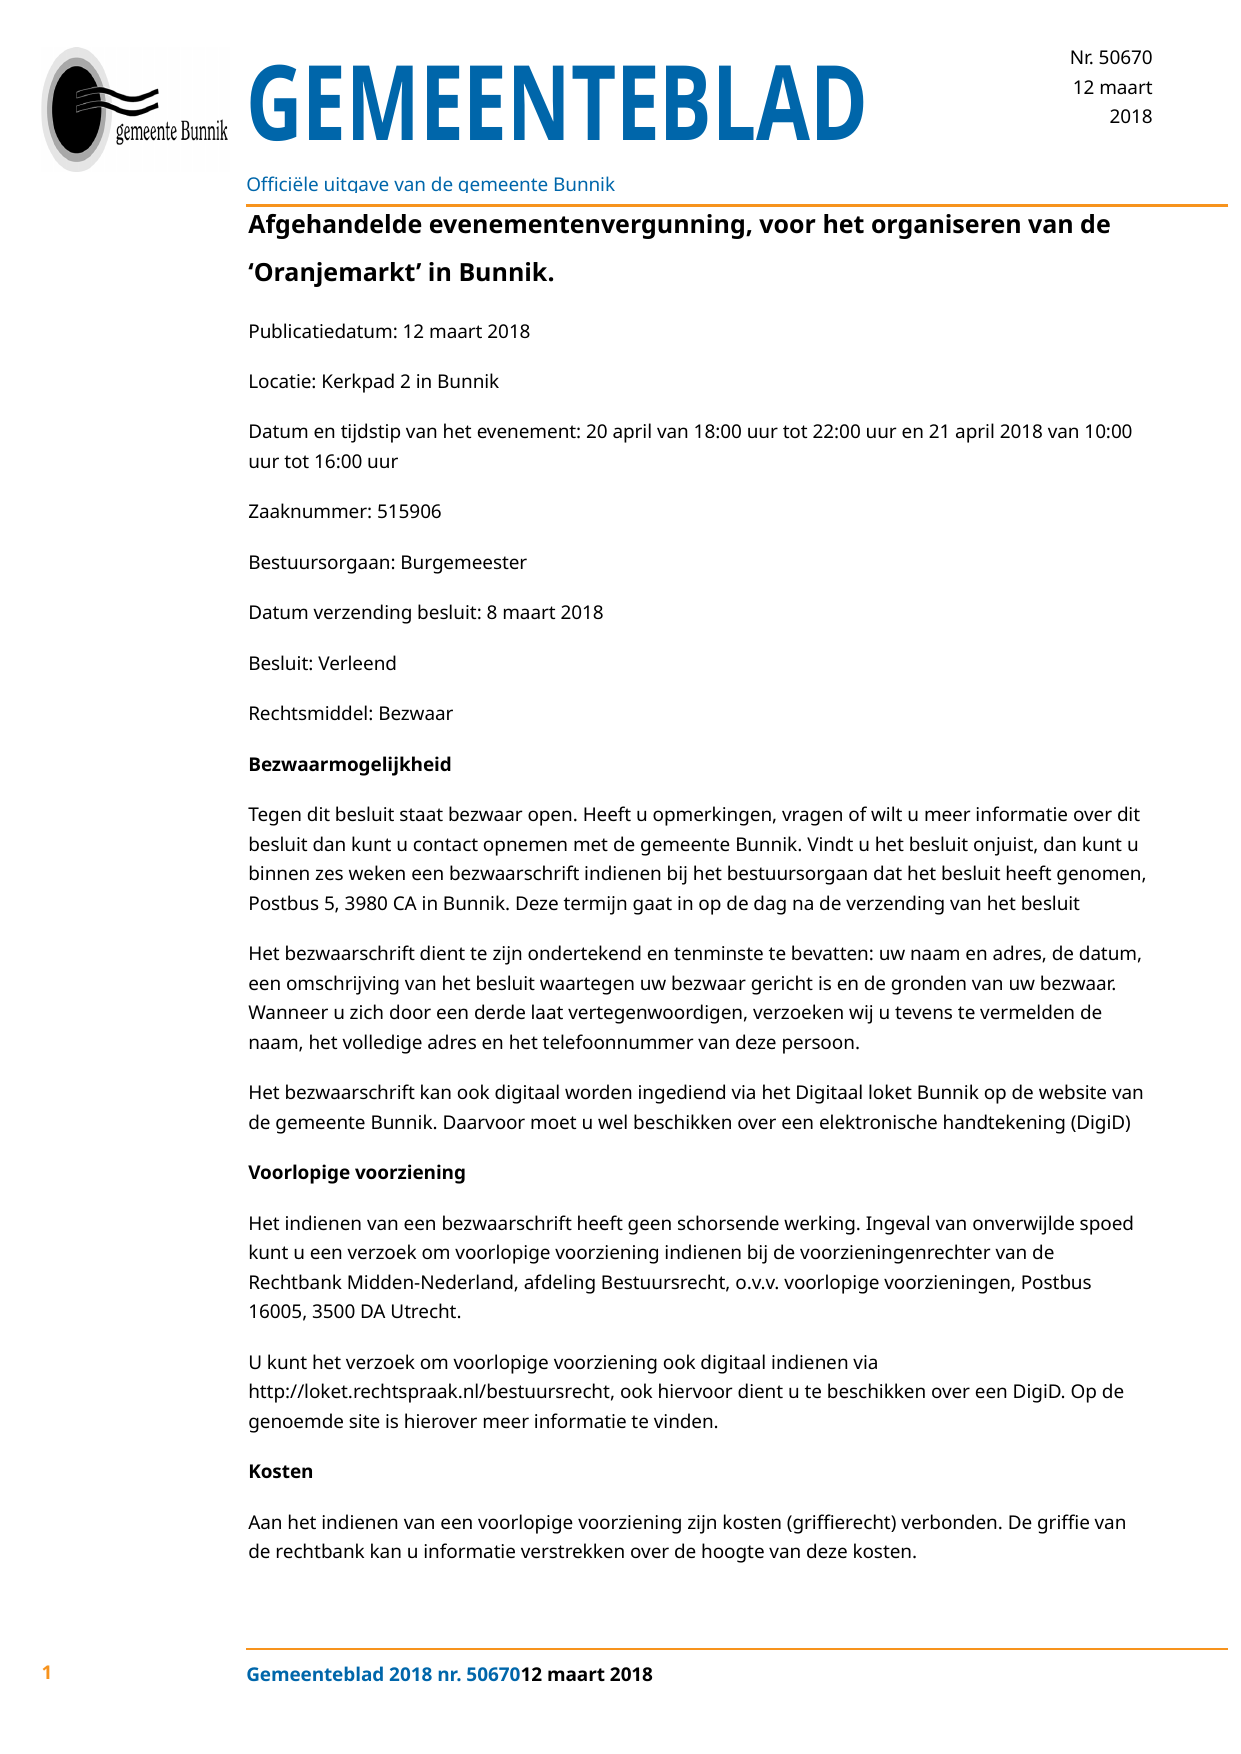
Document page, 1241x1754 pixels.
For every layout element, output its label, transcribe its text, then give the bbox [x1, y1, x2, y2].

text Kosten [248, 1459, 1152, 1484]
text Publicatiedatum: 12 maart 2018 [248, 318, 1152, 344]
text Het indienen van een bezwaarschrift heeft geen schorsende werking. Ingeval van onverwijlde spoed kunt u een verzoek om voorlopige voorziening indienen bij de voorzieningenrechter van de Rechtbank Midden-Nederland, afdeling Bestuursrecht, o.v.v. voorlopige voorzieningen, Postbus 16005, 3500 DA Utrecht. [248, 1210, 1152, 1324]
text Bezwaarmogelijkheid [248, 751, 1152, 777]
picture [41, 47, 231, 172]
text Datum en tijdstip van het evenement: 20 april van 18:00 uur tot 22:00 uur en 21 april 2018 van 10:00 uur tot 16:00 uur [248, 419, 1152, 474]
text Voorlopige voorziening [248, 1159, 1152, 1185]
text Bestuursorgaan: Burgemeester [248, 549, 1152, 575]
text Aan het indienen van een voorlopige voorziening zijn kosten (griffierecht) verbonden. De griffie van de rechtbank kan u informatie verstrekken over de hoogte van deze kosten. [248, 1509, 1152, 1564]
text Tegen dit besluit staat bezwaar open. Heeft u opmerkingen, vragen of wilt u meer informatie over dit besluit dan kunt u contact opnemen met de gemeente Bunnik. Vindt u het besluit onjuist, dan kunt u binnen zes weken een bezwaarschrift indienen bij het bestuursorgaan dat het besluit heeft genomen, Postbus 5, 3980 CA in Bunnik. Deze termijn gaat in op de dag na de verzending van het besluit [248, 801, 1152, 916]
text Afgehandelde evenementenvergunning, voor het organiseren van de ‘Oranjemarkt’ in Bunnik. [248, 207, 1152, 288]
text Besluit: Verleend [248, 650, 1152, 676]
text Het bezwaarschrift dient te zijn ondertekend en tenminste te bevatten: uw naam en adres, de datum, een omschrijving van het besluit waartegen uw bezwaar gericht is en de gronden van uw bezwaar. Wanneer u zich door een derde laat vertegenwoordigen, verzoeken wij u tevens te vermelden de naam, het volledige adres en het telefoonnummer van deze persoon. [248, 940, 1152, 1055]
text U kunt het verzoek om voorlopige voorziening ook digitaal indienen via http://loket.rechtspraak.nl/bestuursrecht, ook hiervoor dient u te beschikken over een DigiD. Op de genoemde site is hierover meer informatie te vinden. [248, 1349, 1152, 1434]
text Locatie: Kerkpad 2 in Bunnik [248, 368, 1152, 394]
text Rechtsmiddel: Bezwaar [248, 700, 1152, 726]
text Het bezwaarschrift kan ook digitaal worden ingediend via het Digitaal loket Bunnik op de website van de gemeente Bunnik. Daarvoor moet u wel beschikken over een elektronische handtekening (DigiD) [248, 1079, 1152, 1135]
text Zaaknummer: 515906 [248, 499, 1152, 524]
text Datum verzending besluit: 8 maart 2018 [248, 599, 1152, 625]
